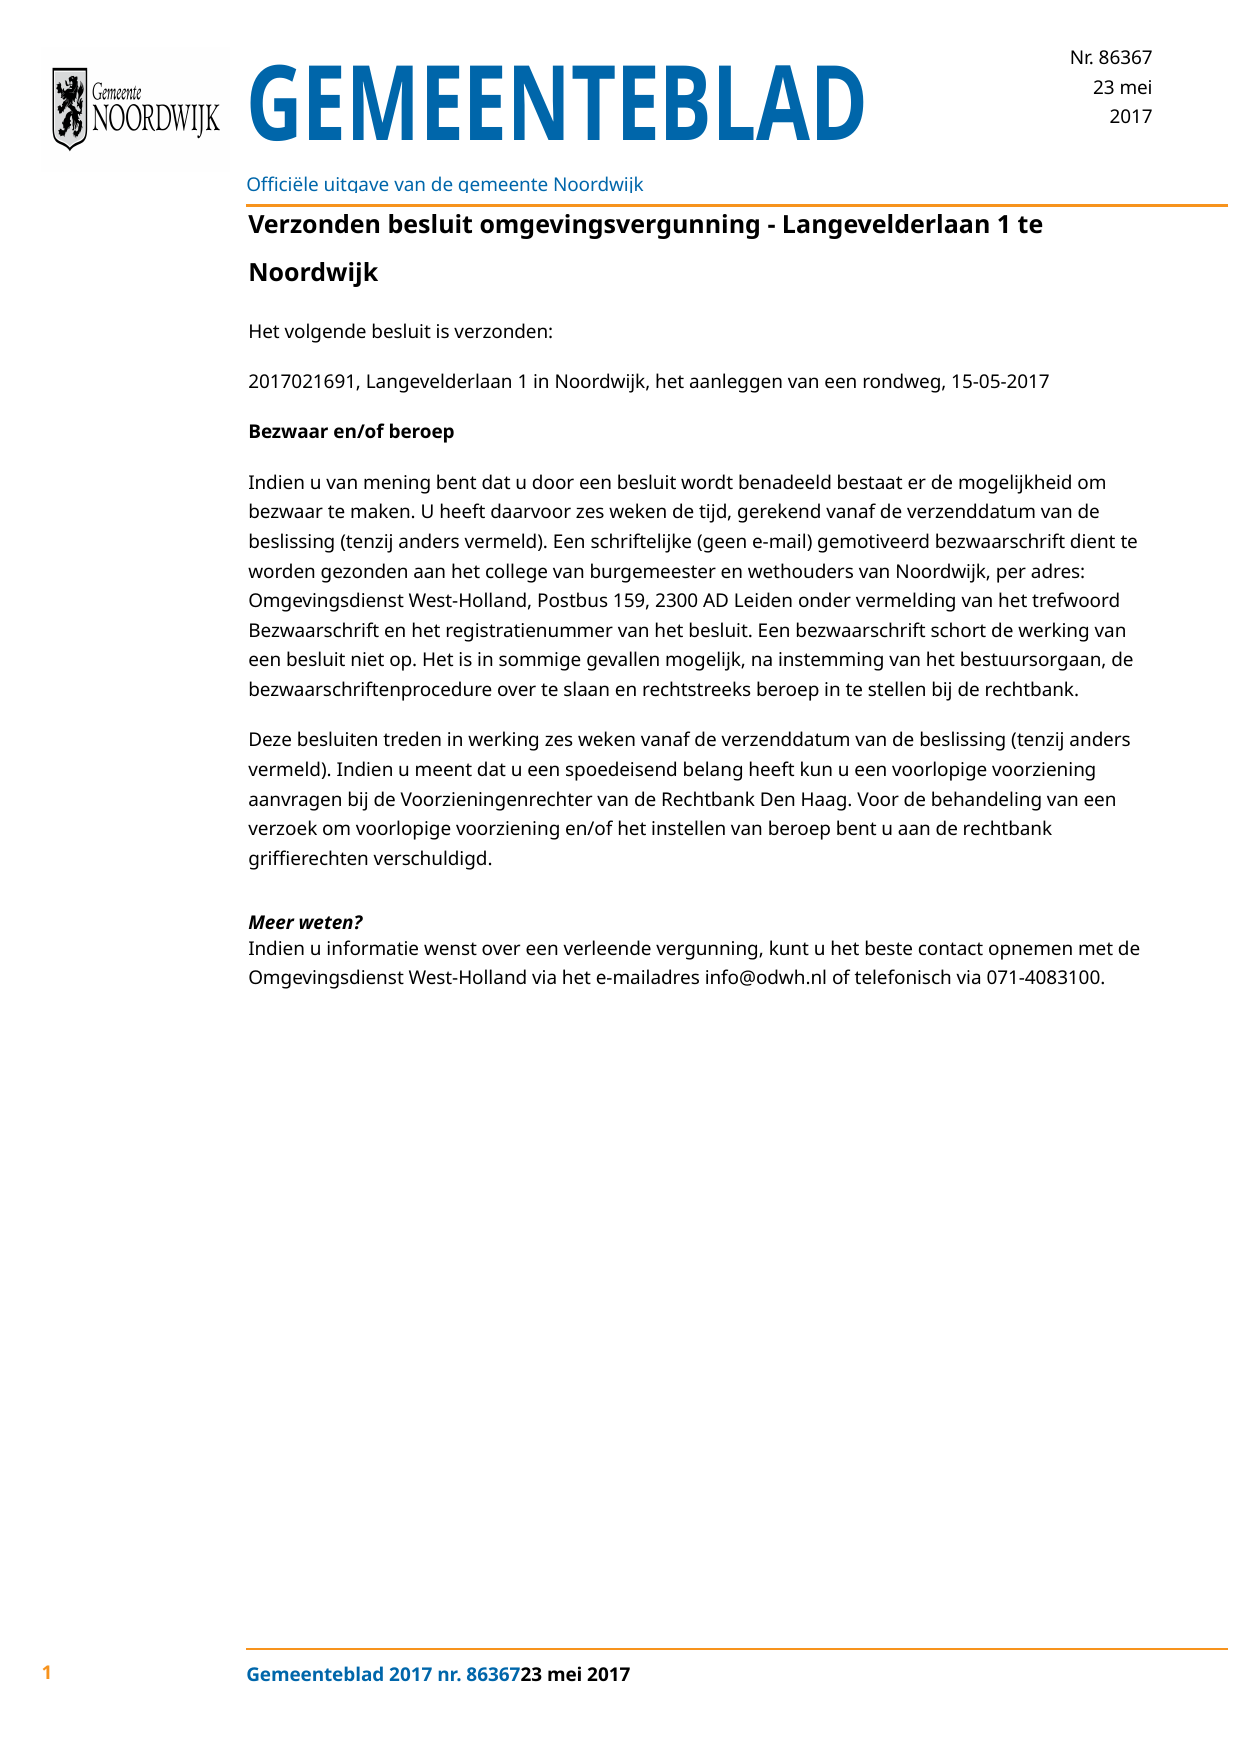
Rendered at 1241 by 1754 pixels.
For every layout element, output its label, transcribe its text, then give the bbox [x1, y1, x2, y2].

text Indien u van mening bent dat u door een besluit wordt benadeeld bestaat er de mogelijkheid om bezwaar te maken. U heeft daarvoor zes weken de tijd, gerekend vanaf de verzenddatum van de beslissing (tenzij anders vermeld). Een schriftelijke (geen e-mail) gemotiveerd bezwaarschrift dient te worden gezonden aan het college van burgemeester en wethouders van Noordwijk, per adres: Omgevingsdienst West-Holland, Postbus 159, 2300 AD Leiden onder vermelding van het trefwoord Bezwaarschrift en het registratienummer van het besluit. Een bezwaarschrift schort de werking van een besluit niet op. Het is in sommige gevallen mogelijk, na instemming van het bestuursorgaan, de bezwaarschriftenprocedure over te slaan en rechtstreeks beroep in te stellen bij de rechtbank. [248, 469, 1152, 702]
text Indien u informatie wenst over een verleende vergunning, kunt u het beste contact opnemen met de Omgevingsdienst West-Holland via het e-mailadres info@odwh.nl of telefonisch via 071-4083100. [248, 935, 1152, 990]
picture [41, 47, 231, 172]
text Deze besluiten treden in werking zes weken vanaf de verzenddatum van de beslissing (tenzij anders vermeld). Indien u meent dat u een spoedeisend belang heeft kun u een voorlopige voorziening aanvragen bij de Voorzieningenrechter van de Rechtbank Den Haag. Voor de behandeling van een verzoek om voorlopige voorziening en/of het instellen van beroep bent u aan de rechtbank griffierechten verschuldigd. [248, 727, 1152, 871]
text Verzonden besluit omgevingsvergunning - Langevelderlaan 1 te Noordwijk [248, 207, 1152, 288]
text Het volgende besluit is verzonden: [248, 318, 1152, 344]
text Bezwaar en/of beroep [248, 419, 1152, 444]
text 2017021691, Langevelderlaan 1 in Noordwijk, het aanleggen van een rondweg, 15-05-2017 [248, 368, 1152, 394]
text Meer weten? [248, 909, 1152, 935]
